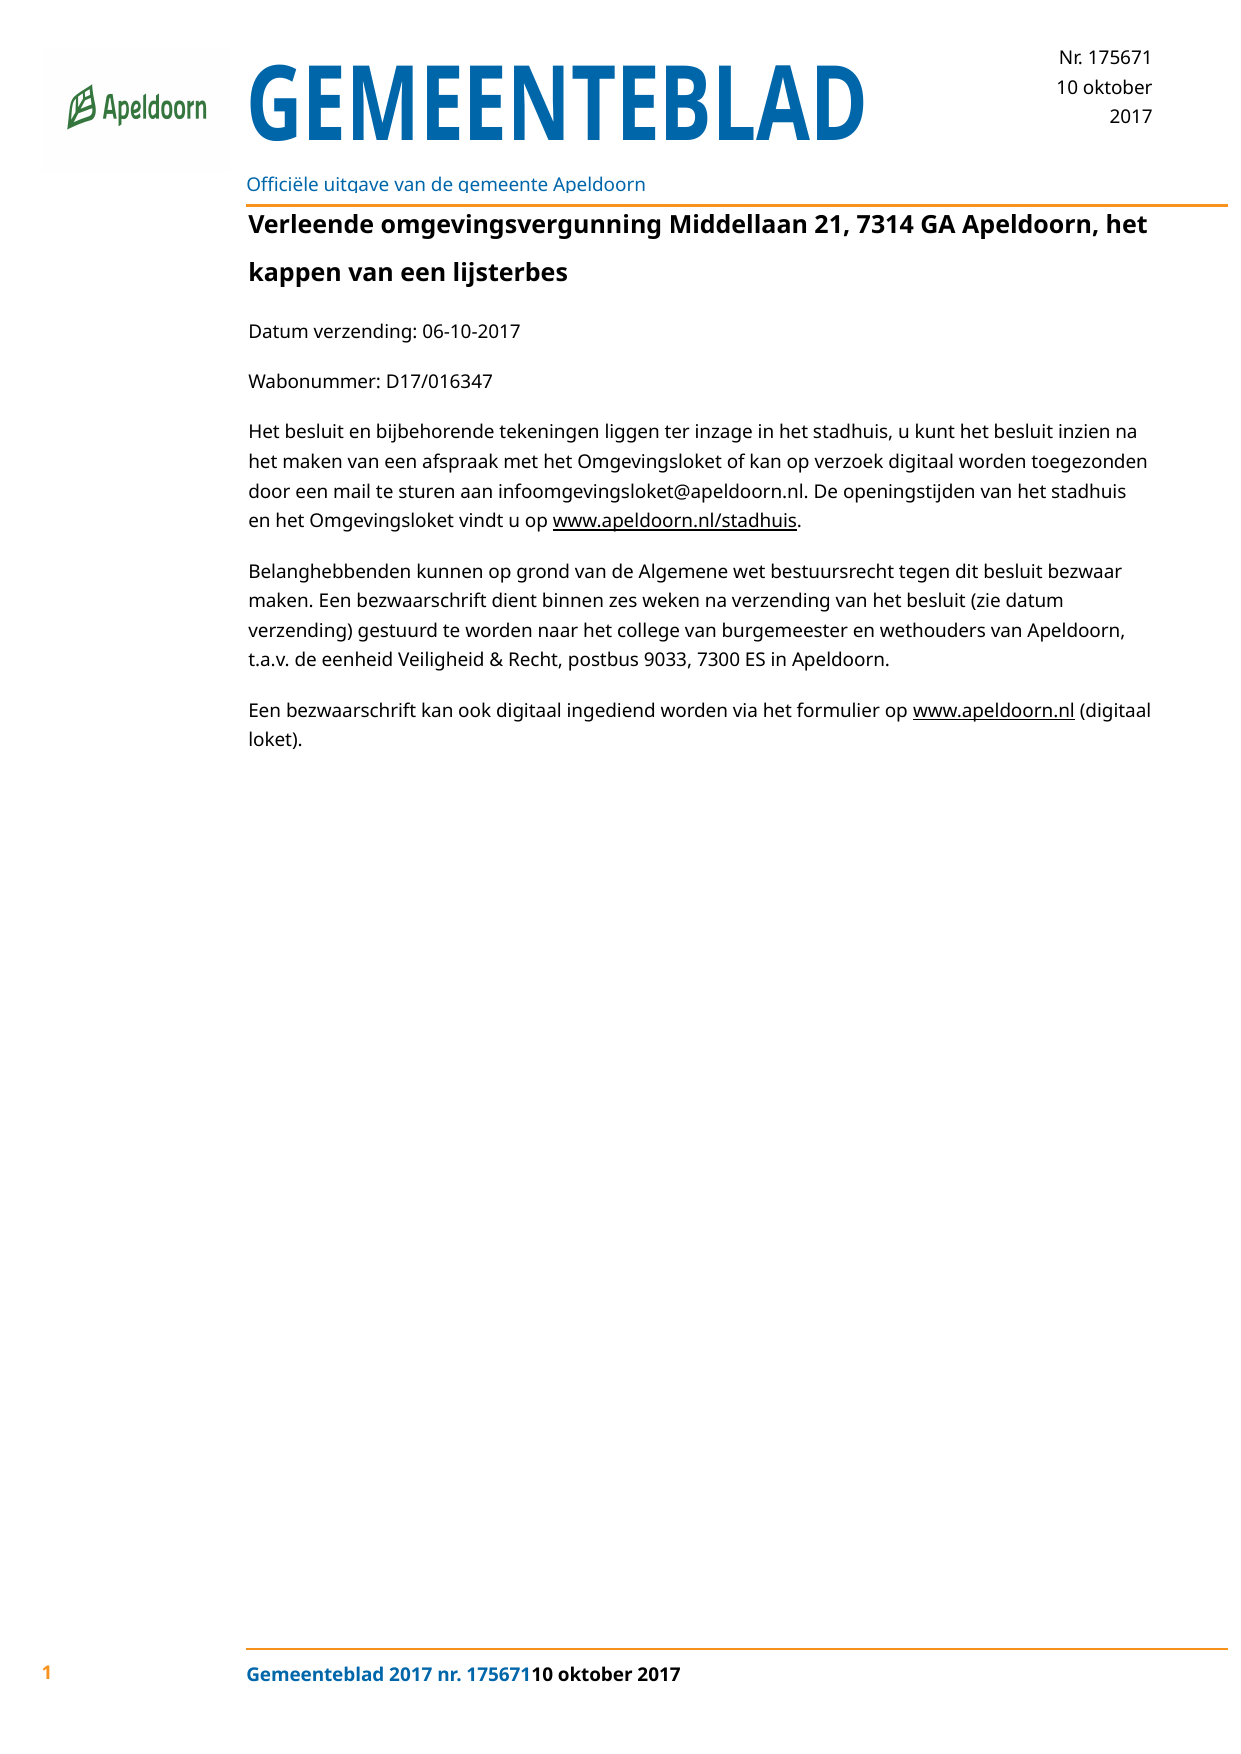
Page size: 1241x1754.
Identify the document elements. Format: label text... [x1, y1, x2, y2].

text Verleende omgevingsvergunning Middellaan 21, 7314 GA Apeldoorn, het kappen van een lijsterbes [248, 207, 1152, 288]
picture [41, 47, 231, 172]
text Datum verzending: 06-10-2017 [248, 318, 1152, 344]
text Belanghebbenden kunnen op grond van de Algemene wet bestuursrecht tegen dit besluit bezwaar maken. Een bezwaarschrift dient binnen zes weken na verzending van het besluit (zie datum verzending) gestuurd te worden naar het college van burgemeester en wethouders van Apeldoorn, t.a.v. de eenheid Veiligheid & Recht, postbus 9033, 7300 ES in Apeldoorn. [248, 558, 1152, 672]
text Het besluit en bijbehorende tekeningen liggen ter inzage in het stadhuis, u kunt het besluit inzien na het maken van een afspraak met het Omgevingsloket of kan op verzoek digitaal worden toegezonden door een mail te sturen aan infoomgevingsloket@apeldoorn.nl. De openingstijden van het stadhuis en het Omgevingsloket vindt u op www.apeldoorn.nl/stadhuis. [248, 419, 1152, 533]
text Een bezwaarschrift kan ook digitaal ingediend worden via het formulier op www.apeldoorn.nl (digitaal loket). [248, 697, 1152, 752]
text Wabonummer: D17/016347 [248, 368, 1152, 394]
